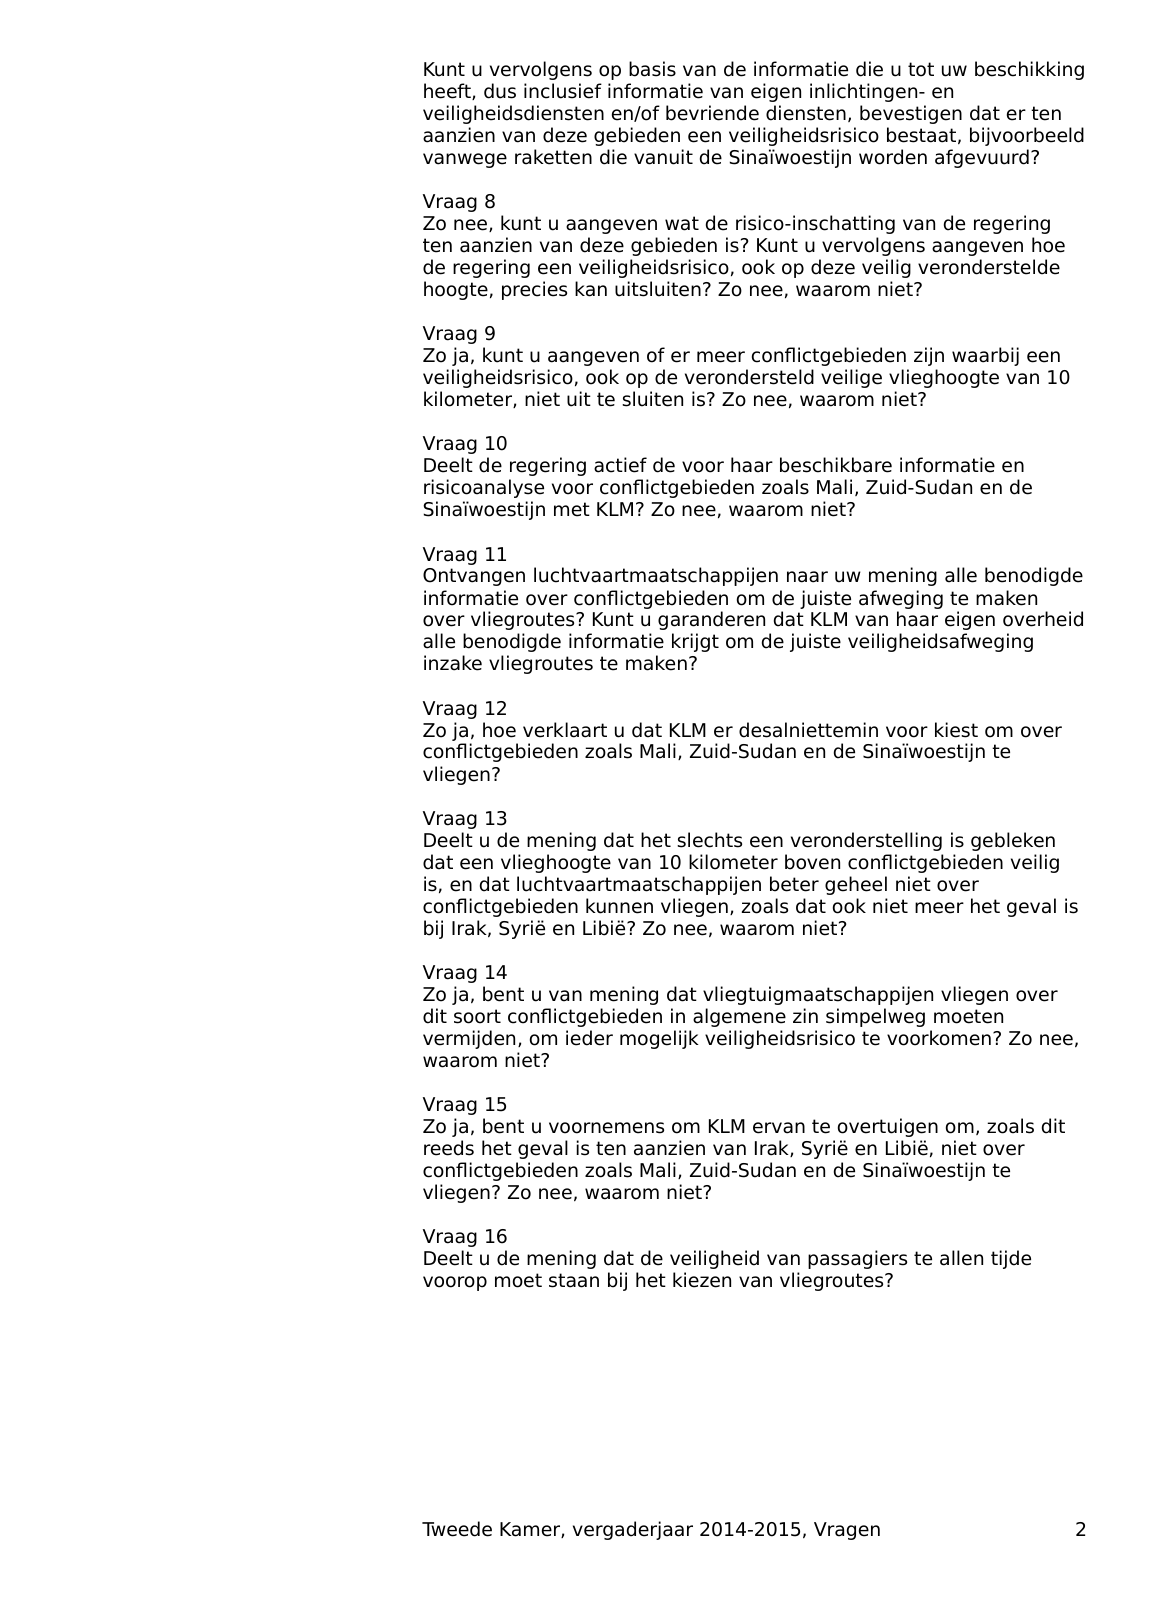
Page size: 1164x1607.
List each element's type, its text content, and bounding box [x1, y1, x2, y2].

text Zo ja, hoe verklaart u dat KLM er desalniettemin voor kiest om over conflictgebieden zoals Mali, Zuid-Sudan en de Sinaïwoestijn te vliegen? [422, 719, 1087, 785]
text Deelt de regering actief de voor haar beschikbare informatie en risicoanalyse voor conflictgebieden zoals Mali, Zuid-Sudan en de Sinaïwoestijn met KLM? Zo nee, waarom niet? [422, 455, 1087, 521]
text Vraag 9 [422, 323, 1087, 345]
text Zo nee, kunt u aangeven wat de risico-inschatting van de regering ten aanzien van deze gebieden is? Kunt u vervolgens aangeven hoe de regering een veiligheidsrisico, ook op deze veilig veronderstelde hoogte, precies kan uitsluiten? Zo nee, waarom niet? [422, 213, 1087, 301]
text Zo ja, bent u voornemens om KLM ervan te overtuigen om, zoals dit reeds het geval is ten aanzien van Irak, Syrië en Libië, niet over conflictgebieden zoals Mali, Zuid-Sudan en de Sinaïwoestijn te vliegen? Zo nee, waarom niet? [422, 1116, 1087, 1204]
text Vraag 8 [422, 191, 1087, 213]
text Vraag 15 [422, 1094, 1087, 1116]
text Zo ja, bent u van mening dat vliegtuigmaatschappijen vliegen over dit soort conflictgebieden in algemene zin simpelweg moeten vermijden, om ieder mogelijk veiligheidsrisico te voorkomen? Zo nee, waarom niet? [422, 984, 1087, 1072]
text Zo ja, kunt u aangeven of er meer conflictgebieden zijn waarbij een veiligheidsrisico, ook op de verondersteld veilige vlieghoogte van 10 kilometer, niet uit te sluiten is? Zo nee, waarom niet? [422, 345, 1087, 411]
text Vraag 13 [422, 808, 1087, 829]
text Vraag 12 [422, 697, 1087, 719]
text Vraag 16 [422, 1226, 1087, 1248]
text Kunt u vervolgens op basis van de informatie die u tot uw beschikking heeft, dus inclusief informatie van eigen inlichtingen- en veiligheidsdiensten en/of bevriende diensten, bevestigen dat er ten aanzien van deze gebieden een veiligheidsrisico bestaat, bijvoorbeeld vanwege raketten die vanuit de Sinaïwoestijn worden afgevuurd? [422, 59, 1087, 169]
text Deelt u de mening dat de veiligheid van passagiers te allen tijde voorop moet staan bij het kiezen van vliegroutes? [422, 1248, 1087, 1292]
text Vraag 14 [422, 962, 1087, 984]
text Deelt u de mening dat het slechts een veronderstelling is gebleken dat een vlieghoogte van 10 kilometer boven conflictgebieden veilig is, en dat luchtvaartmaatschappijen beter geheel niet over conflictgebieden kunnen vliegen, zoals dat ook niet meer het geval is bij Irak, Syrië en Libië? Zo nee, waarom niet? [422, 829, 1087, 939]
text Vraag 10 [422, 433, 1087, 455]
text Ontvangen luchtvaartmaatschappijen naar uw mening alle benodigde informatie over conflictgebieden om de juiste afweging te maken over vliegroutes? Kunt u garanderen dat KLM van haar eigen overheid alle benodigde informatie krijgt om de juiste veiligheidsafweging inzake vliegroutes te maken? [422, 565, 1087, 675]
text Vraag 11 [422, 543, 1087, 565]
